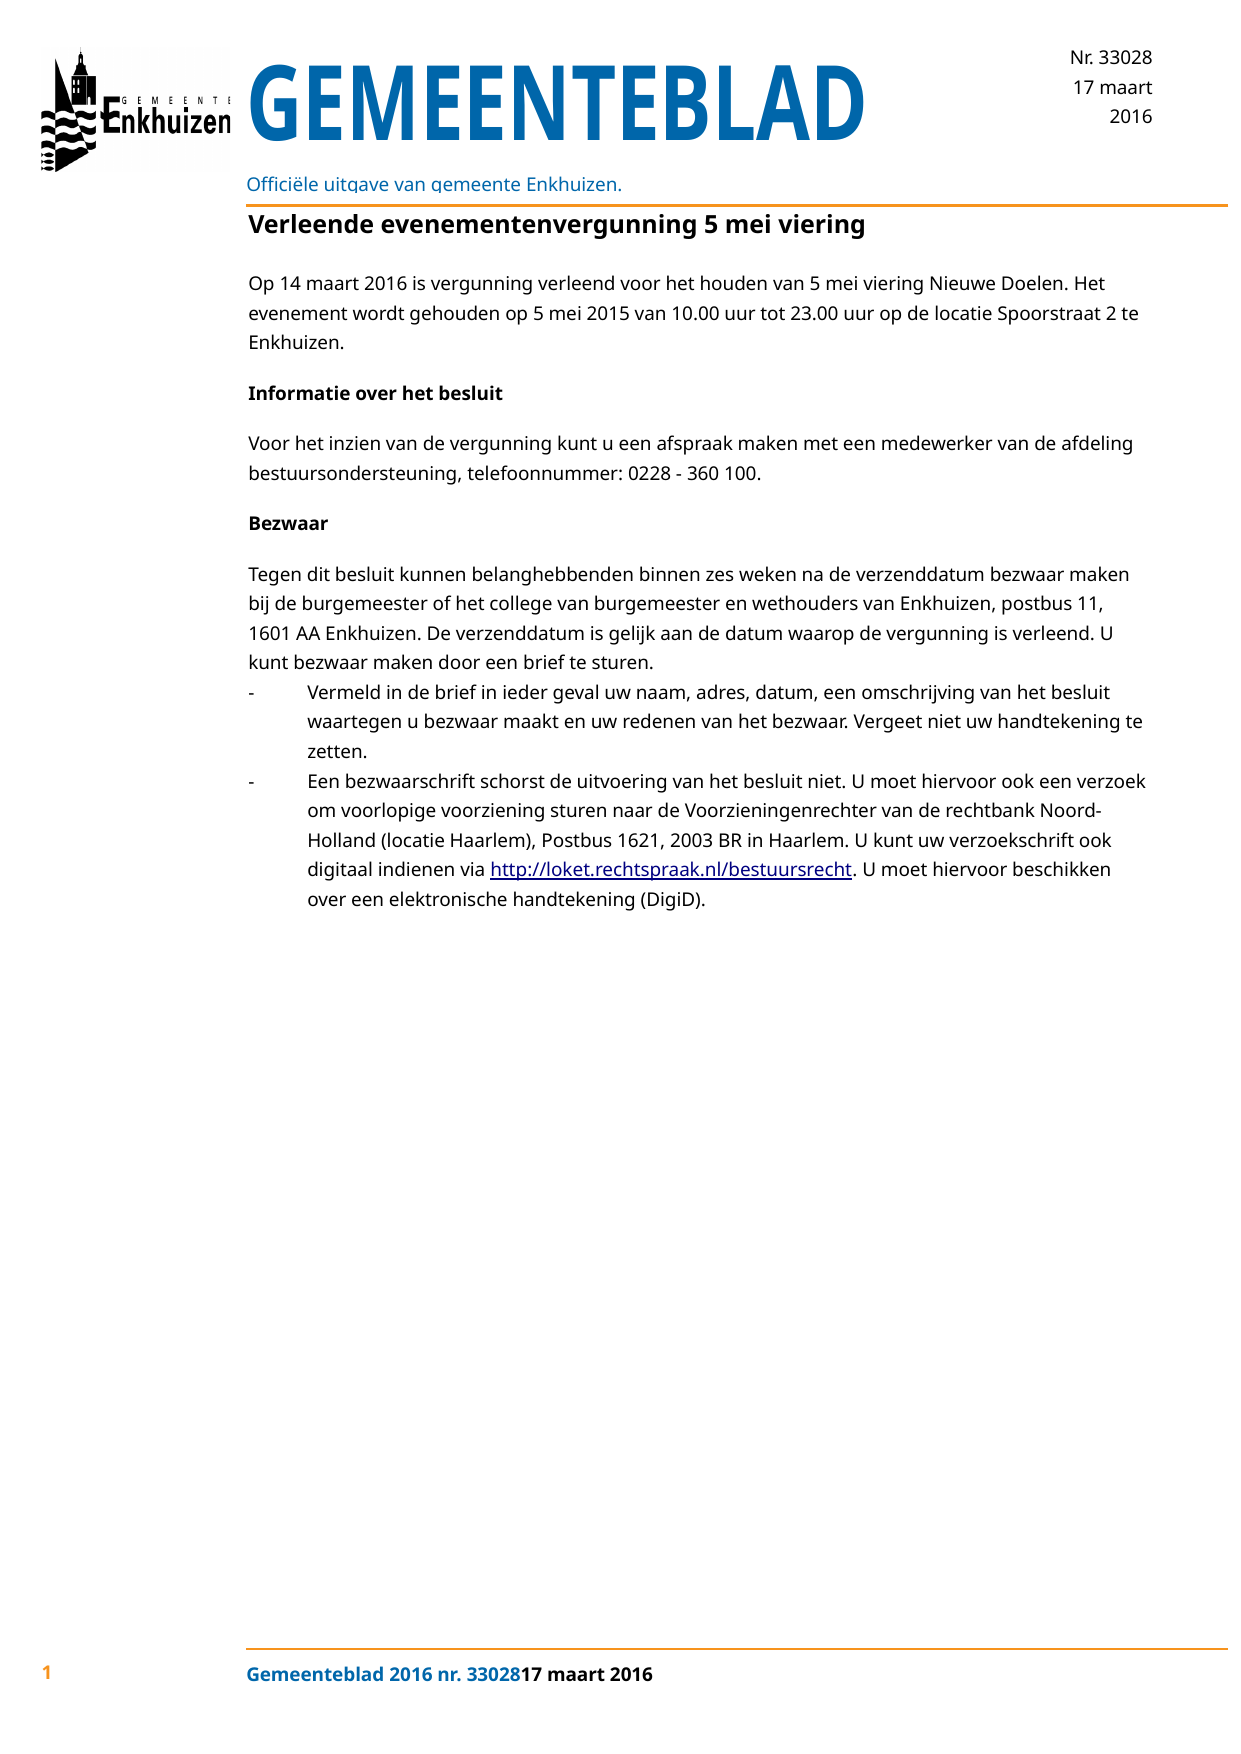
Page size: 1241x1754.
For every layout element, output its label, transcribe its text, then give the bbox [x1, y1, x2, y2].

text Op 14 maart 2016 is vergunning verleend voor het houden van 5 mei viering Nieuwe Doelen. Het evenement wordt gehouden op 5 mei 2015 van 10.00 uur tot 23.00 uur op de locatie Spoorstraat 2 te Enkhuizen. [248, 270, 1152, 355]
text Verleende evenementenvergunning 5 mei viering [248, 207, 1152, 241]
text Bezwaar [248, 510, 1152, 536]
list Een bezwaarschrift schorst de uitvoering van het besluit niet. U moet hiervoor ook een verzoek om voorlopige voorziening sturen naar de Voorzieningenrechter van de rechtbank Noord-Holland (locatie Haarlem), Postbus 1621, 2003 BR in Haarlem. U kunt uw verzoekschrift ook digitaal indienen via http://loket.rechtspraak.nl/bestuursrecht. U moet hiervoor beschikken over een elektronische handtekening (DigiD). [248, 768, 1152, 912]
text Voor het inzien van de vergunning kunt u een afspraak maken met een medewerker van de afdeling bestuursondersteuning, telefoonnummer: 0228 - 360 100. [248, 430, 1152, 486]
list Vermeld in de brief in ieder geval uw naam, adres, datum, een omschrijving van het besluit waartegen u bezwaar maakt en uw redenen van het bezwaar. Vergeet niet uw handtekening te zetten. [248, 679, 1152, 764]
text Tegen dit besluit kunnen belanghebbenden binnen zes weken na de verzenddatum bezwaar maken bij de burgemeester of het college van burgemeester en wethouders van Enkhuizen, postbus 11, 1601 AA Enkhuizen. De verzenddatum is gelijk aan de datum waarop de vergunning is verleend. U kunt bezwaar maken door een brief te sturen. [248, 561, 1152, 675]
text Informatie over het besluit [248, 380, 1152, 406]
picture [41, 47, 231, 172]
